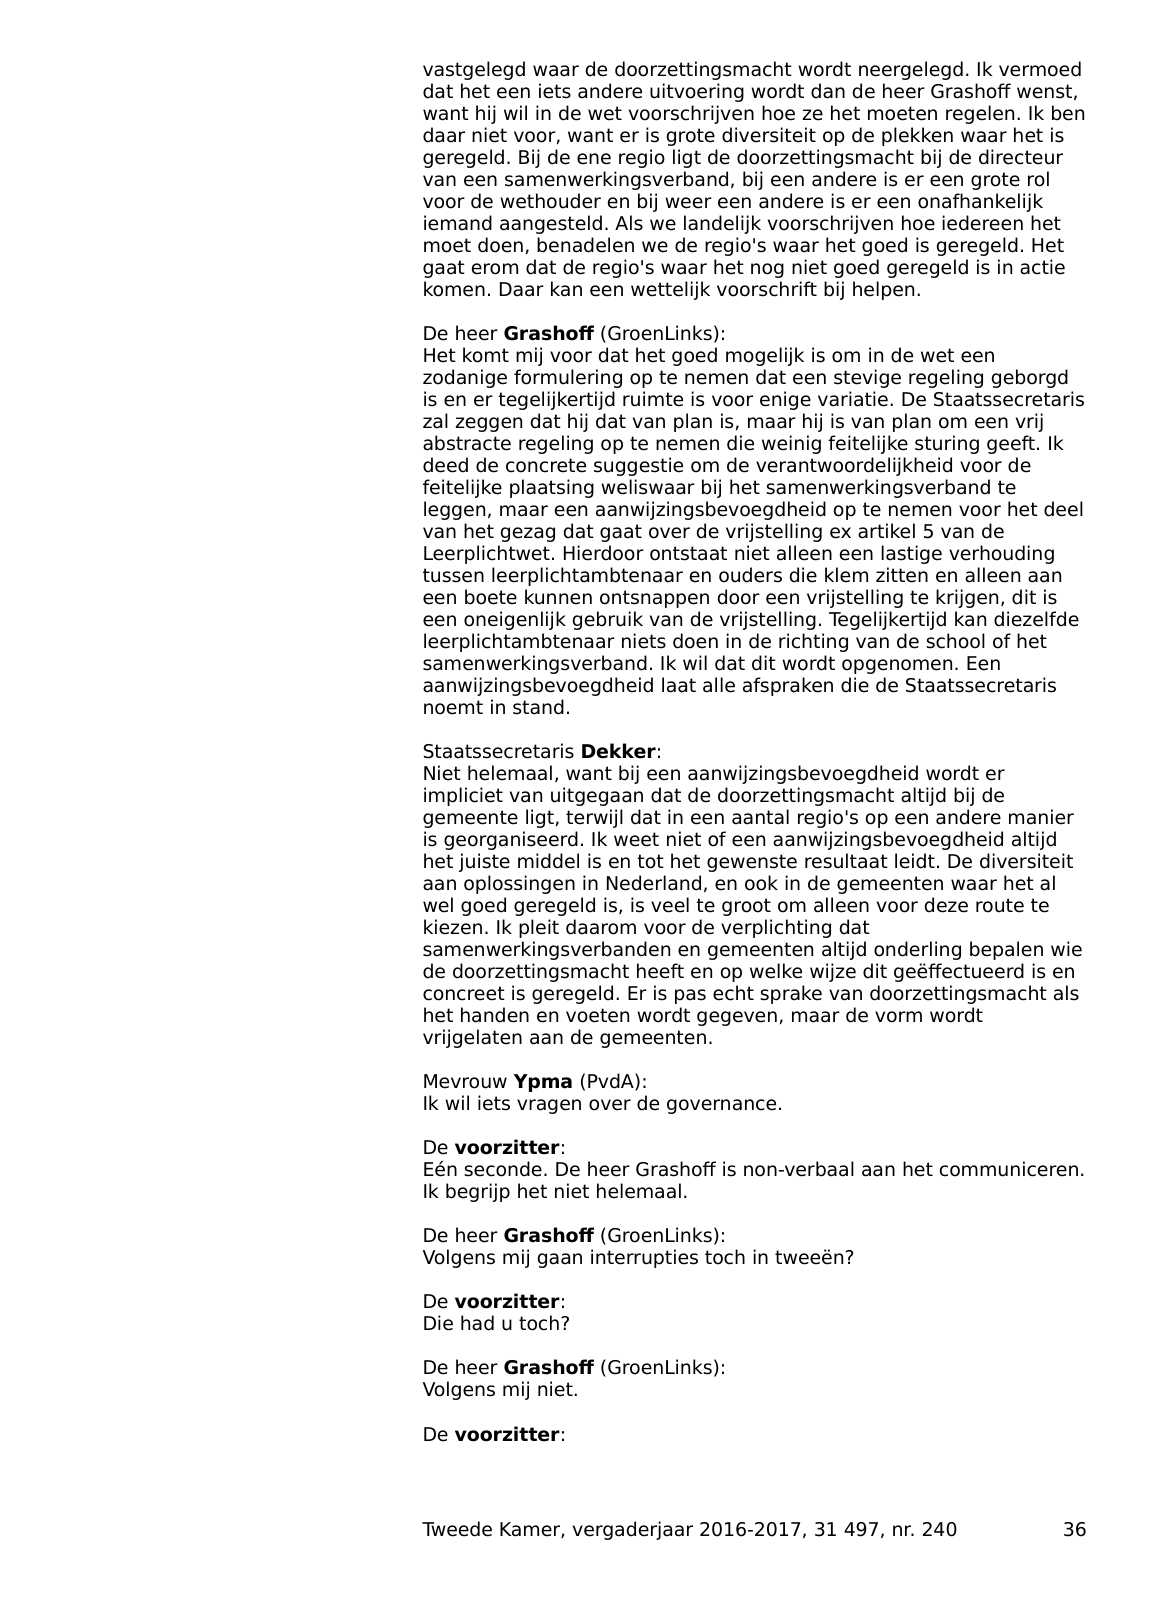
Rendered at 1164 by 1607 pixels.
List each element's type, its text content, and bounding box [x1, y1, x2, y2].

text Mevrouw Ypma (PvdA): [422, 1071, 1087, 1093]
text De voorzitter: [422, 1291, 1087, 1313]
text De heer Grashoff (GroenLinks): [422, 323, 1087, 345]
text Die had u toch? [422, 1313, 1087, 1335]
text Ik wil iets vragen over de governance. [422, 1093, 1087, 1115]
text De voorzitter: [422, 1423, 1087, 1445]
text De heer Grashoff (GroenLinks): [422, 1225, 1087, 1247]
text Staatssecretaris Dekker: [422, 741, 1087, 763]
text De voorzitter: [422, 1137, 1087, 1159]
text Eén seconde. De heer Grashoff is non-verbaal aan het communiceren. Ik begrijp het niet helemaal. [422, 1159, 1087, 1203]
text vastgelegd waar de doorzettingsmacht wordt neergelegd. Ik vermoed dat het een iets andere uitvoering wordt dan de heer Grashoff wenst, want hij wil in de wet voorschrijven hoe ze het moeten regelen. Ik ben daar niet voor, want er is grote diversiteit op de plekken waar het is geregeld. Bij de ene regio ligt de doorzettingsmacht bij de directeur van een samenwerkingsverband, bij een andere is er een grote rol voor de wethouder en bij weer een andere is er een onafhankelijk iemand aangesteld. Als we landelijk voorschrijven hoe iedereen het moet doen, benadelen we de regio's waar het goed is geregeld. Het gaat erom dat de regio's waar het nog niet goed geregeld is in actie komen. Daar kan een wettelijk voorschrift bij helpen. [422, 59, 1087, 301]
text Niet helemaal, want bij een aanwijzingsbevoegdheid wordt er impliciet van uitgegaan dat de doorzettingsmacht altijd bij de gemeente ligt, terwijl dat in een aantal regio's op een andere manier is georganiseerd. Ik weet niet of een aanwijzingsbevoegdheid altijd het juiste middel is en tot het gewenste resultaat leidt. De diversiteit aan oplossingen in Nederland, en ook in de gemeenten waar het al wel goed geregeld is, is veel te groot om alleen voor deze route te kiezen. Ik pleit daarom voor de verplichting dat samenwerkingsverbanden en gemeenten altijd onderling bepalen wie de doorzettingsmacht heeft en op welke wijze dit geëffectueerd is en concreet is geregeld. Er is pas echt sprake van doorzettingsmacht als het handen en voeten wordt gegeven, maar de vorm wordt vrijgelaten aan de gemeenten. [422, 763, 1087, 1048]
text Het komt mij voor dat het goed mogelijk is om in de wet een zodanige formulering op te nemen dat een stevige regeling geborgd is en er tegelijkertijd ruimte is voor enige variatie. De Staatssecretaris zal zeggen dat hij dat van plan is, maar hij is van plan om een vrij abstracte regeling op te nemen die weinig feitelijke sturing geeft. Ik deed de concrete suggestie om de verantwoordelijkheid voor de feitelijke plaatsing weliswaar bij het samenwerkingsverband te leggen, maar een aanwijzingsbevoegdheid op te nemen voor het deel van het gezag dat gaat over de vrijstelling ex artikel 5 van de Leerplichtwet. Hierdoor ontstaat niet alleen een lastige verhouding tussen leerplichtambtenaar en ouders die klem zitten en alleen aan een boete kunnen ontsnappen door een vrijstelling te krijgen, dit is een oneigenlijk gebruik van de vrijstelling. Tegelijkertijd kan diezelfde leerplichtambtenaar niets doen in de richting van de school of het samenwerkingsverband. Ik wil dat dit wordt opgenomen. Een aanwijzingsbevoegdheid laat alle afspraken die de Staatssecretaris noemt in stand. [422, 345, 1087, 719]
text Volgens mij niet. [422, 1379, 1087, 1401]
text Volgens mij gaan interrupties toch in tweeën? [422, 1247, 1087, 1269]
text De heer Grashoff (GroenLinks): [422, 1357, 1087, 1379]
